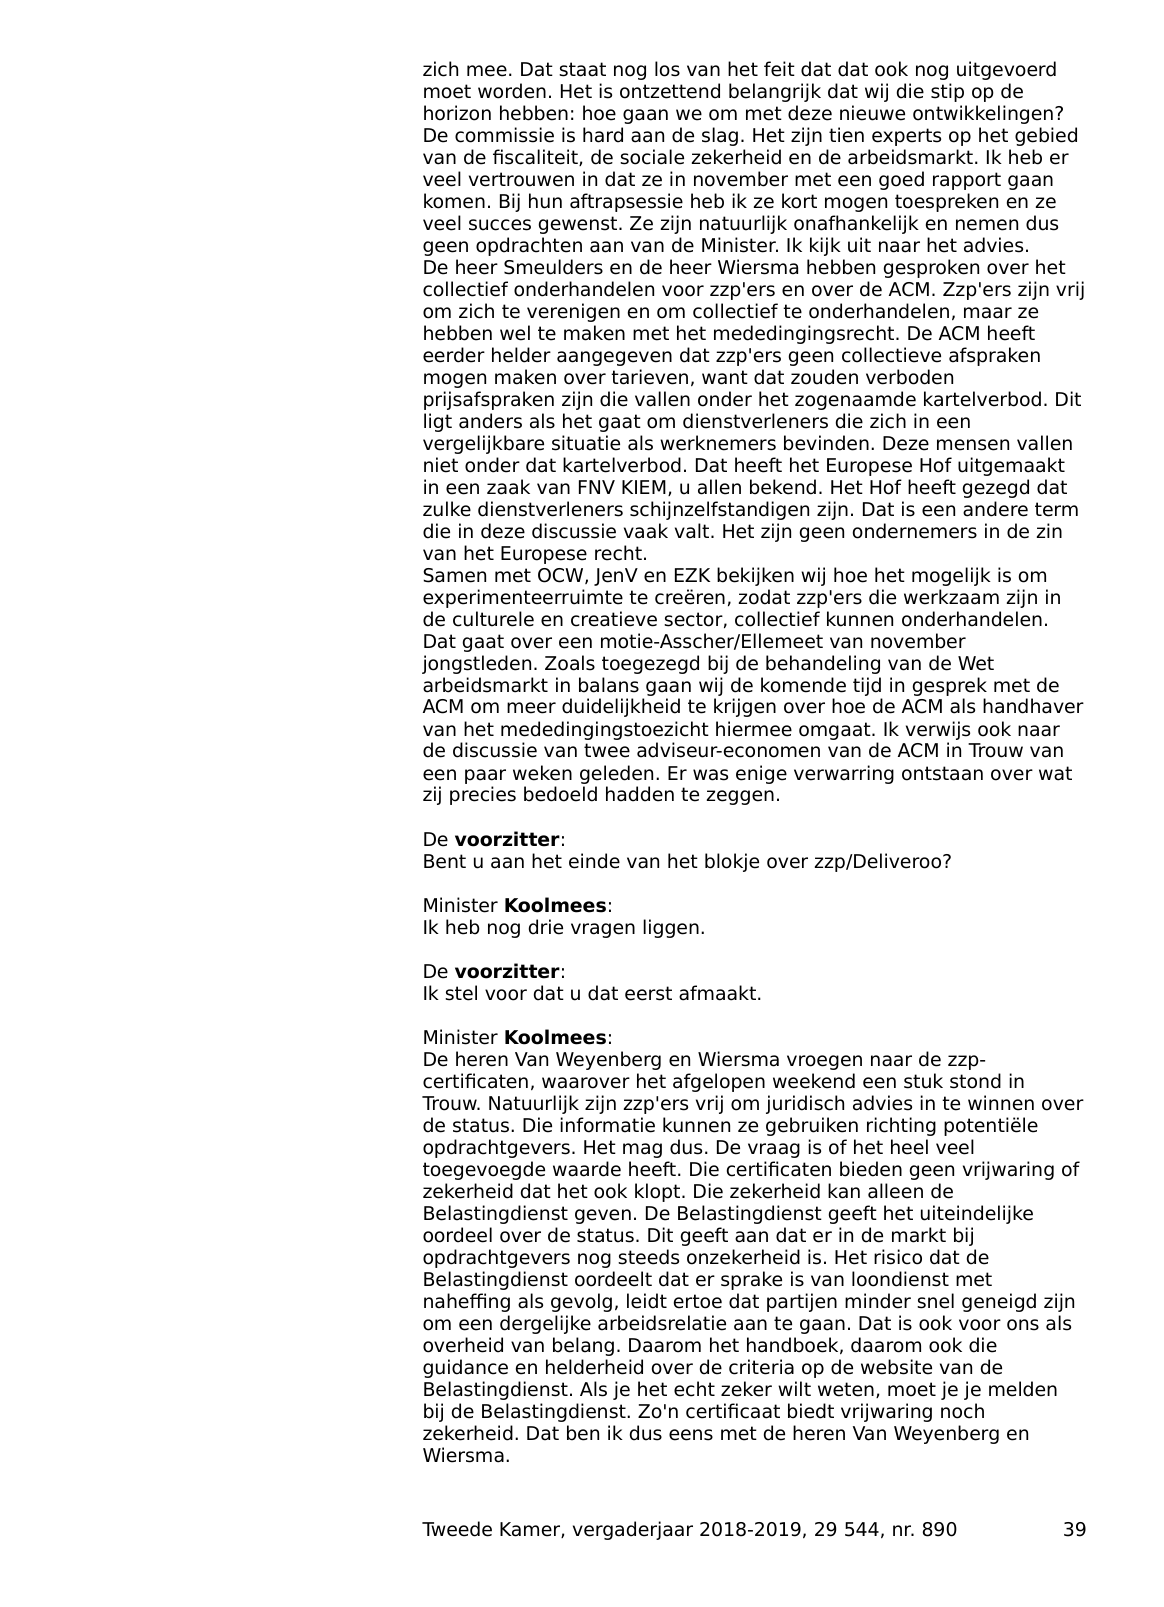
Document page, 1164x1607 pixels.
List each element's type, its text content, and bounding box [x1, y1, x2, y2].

text Samen met OCW, JenV en EZK bekijken wij hoe het mogelijk is om experimenteerruimte te creëren, zodat zzp'ers die werkzaam zijn in de culturele en creatieve sector, collectief kunnen onderhandelen. Dat gaat over een motie-Asscher/Ellemeet van november jongstleden. Zoals toegezegd bij de behandeling van de Wet arbeidsmarkt in balans gaan wij de komende tijd in gesprek met de ACM om meer duidelijkheid te krijgen over hoe de ACM als handhaver van het mededingingstoezicht hiermee omgaat. Ik verwijs ook naar de discussie van twee adviseur-economen van de ACM in Trouw van een paar weken geleden. Er was enige verwarring ontstaan over wat zij precies bedoeld hadden te zeggen. [422, 564, 1087, 806]
text De commissie is hard aan de slag. Het zijn tien experts op het gebied van de fiscaliteit, de sociale zekerheid en de arbeidsmarkt. Ik heb er veel vertrouwen in dat ze in november met een goed rapport gaan komen. Bij hun aftrapsessie heb ik ze kort mogen toespreken en ze veel succes gewenst. Ze zijn natuurlijk onafhankelijk en nemen dus geen opdrachten aan van de Minister. Ik kijk uit naar het advies. [422, 125, 1087, 257]
text De voorzitter: [422, 828, 1087, 851]
text Ik heb nog drie vragen liggen. [422, 917, 1087, 939]
text zich mee. Dat staat nog los van het feit dat dat ook nog uitgevoerd moet worden. Het is ontzettend belangrijk dat wij die stip op de horizon hebben: hoe gaan we om met deze nieuwe ontwikkelingen? [422, 59, 1087, 125]
text De heer Smeulders en de heer Wiersma hebben gesproken over het collectief onderhandelen voor zzp'ers en over de ACM. Zzp'ers zijn vrij om zich te verenigen en om collectief te onderhandelen, maar ze hebben wel te maken met het mededingingsrecht. De ACM heeft eerder helder aangegeven dat zzp'ers geen collectieve afspraken mogen maken over tarieven, want dat zouden verboden prijsafspraken zijn die vallen onder het zogenaamde kartelverbod. Dit ligt anders als het gaat om dienstverleners die zich in een vergelijkbare situatie als werknemers bevinden. Deze mensen vallen niet onder dat kartelverbod. Dat heeft het Europese Hof uitgemaakt in een zaak van FNV KIEM, u allen bekend. Het Hof heeft gezegd dat zulke dienstverleners schijnzelfstandigen zijn. Dat is een andere term die in deze discussie vaak valt. Het zijn geen ondernemers in de zin van het Europese recht. [422, 257, 1087, 564]
text Bent u aan het einde van het blokje over zzp/Deliveroo? [422, 851, 1087, 872]
text Ik stel voor dat u dat eerst afmaakt. [422, 983, 1087, 1005]
text Minister Koolmees: [422, 1027, 1087, 1049]
text Minister Koolmees: [422, 895, 1087, 917]
text De voorzitter: [422, 961, 1087, 983]
text De heren Van Weyenberg en Wiersma vroegen naar de zzp-certificaten, waarover het afgelopen weekend een stuk stond in Trouw. Natuurlijk zijn zzp'ers vrij om juridisch advies in te winnen over de status. Die informatie kunnen ze gebruiken richting potentiële opdrachtgevers. Het mag dus. De vraag is of het heel veel toegevoegde waarde heeft. Die certificaten bieden geen vrijwaring of zekerheid dat het ook klopt. Die zekerheid kan alleen de Belastingdienst geven. De Belastingdienst geeft het uiteindelijke oordeel over de status. Dit geeft aan dat er in de markt bij opdrachtgevers nog steeds onzekerheid is. Het risico dat de Belastingdienst oordeelt dat er sprake is van loondienst met naheffing als gevolg, leidt ertoe dat partijen minder snel geneigd zijn om een dergelijke arbeidsrelatie aan te gaan. Dat is ook voor ons als overheid van belang. Daarom het handboek, daarom ook die guidance en helderheid over de criteria op de website van de Belastingdienst. Als je het echt zeker wilt weten, moet je je melden bij de Belastingdienst. Zo'n certificaat biedt vrijwaring noch zekerheid. Dat ben ik dus eens met de heren Van Weyenberg en Wiersma. [422, 1049, 1087, 1467]
